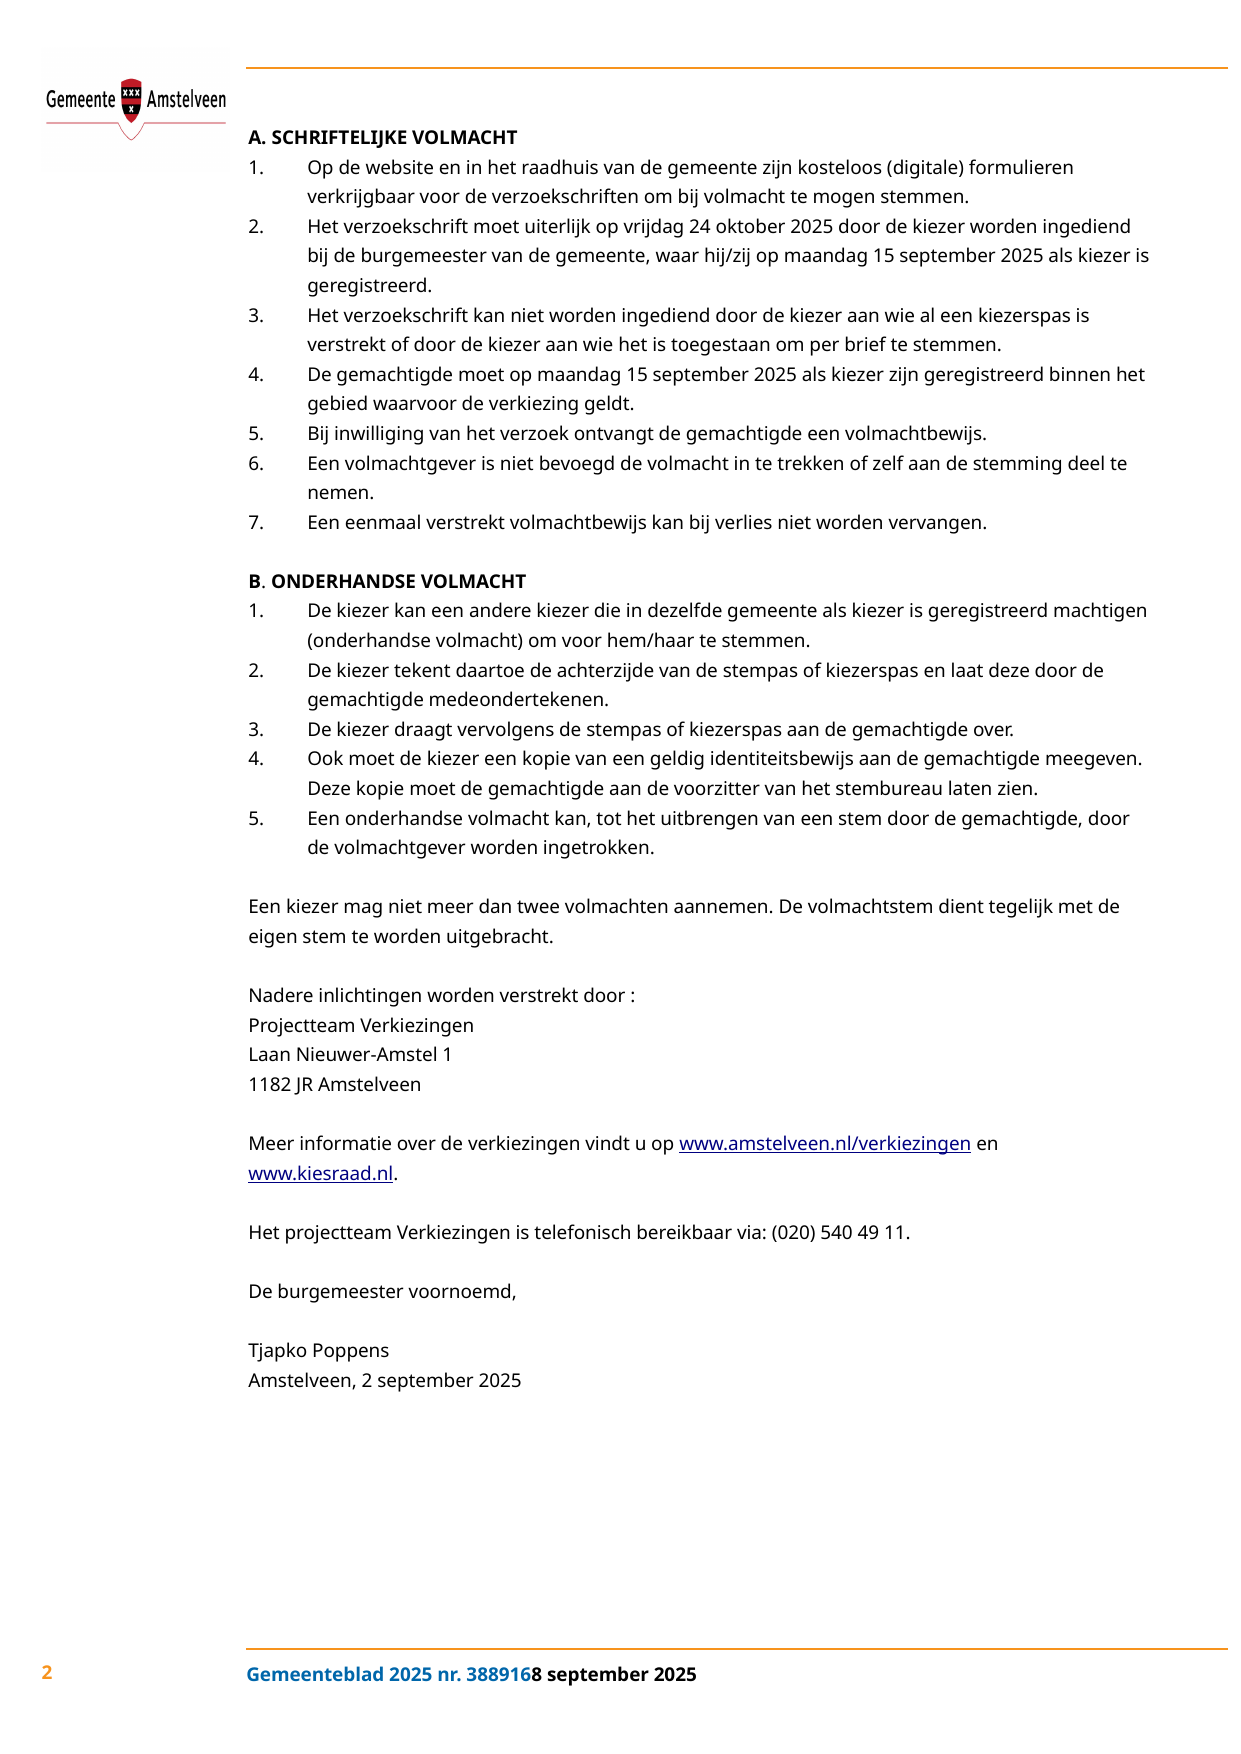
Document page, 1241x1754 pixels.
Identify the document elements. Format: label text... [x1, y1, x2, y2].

text Projectteam Verkiezingen [248, 1012, 1152, 1038]
list De kiezer kan een andere kiezer die in dezelfde gemeente als kiezer is geregistreerd machtigen (onderhandse volmacht) om voor hem/haar te stemmen. [248, 598, 1152, 653]
text Een kiezer mag niet meer dan twee volmachten aannemen. De volmachtstem dient tegelijk met de eigen stem te worden uitgebracht. [248, 893, 1152, 949]
text A. SCHRIFTELIJKE VOLMACHT [248, 124, 1152, 150]
list De kiezer tekent daartoe de achterzijde van de stempas of kiezerspas en laat deze door de gemachtigde medeondertekenen. [248, 657, 1152, 712]
list Op de website en in het raadhuis van de gemeente zijn kosteloos (digitale) formulieren verkrijgbaar voor de verzoekschriften om bij volmacht te mogen stemmen. [248, 154, 1152, 209]
list Het verzoekschrift moet uiterlijk op vrijdag 24 oktober 2025 door de kiezer worden ingediend bij de burgemeester van de gemeente, waar hij/zij op maandag 15 september 2025 als kiezer is geregistreerd. [248, 213, 1152, 298]
list Bij inwilliging van het verzoek ontvangt de gemachtigde een volmachtbewijs. [248, 420, 1152, 446]
text Amstelveen, 2 september 2025 [248, 1367, 1152, 1393]
text Tjapko Poppens [248, 1337, 1152, 1363]
list Het verzoekschrift kan niet worden ingediend door de kiezer aan wie al een kiezerspas is verstrekt of door de kiezer aan wie het is toegestaan om per brief te stemmen. [248, 302, 1152, 357]
text De burgemeester voornoemd, [248, 1278, 1152, 1304]
text Het projectteam Verkiezingen is telefonisch bereikbaar via: (020) 540 49 11. [248, 1219, 1152, 1245]
text Laan Nieuwer-Amstel 1 [248, 1041, 1152, 1067]
text 1182 JR Amstelveen [248, 1071, 1152, 1097]
list Een volmachtgever is niet bevoegd de volmacht in te trekken of zelf aan de stemming deel te nemen. [248, 450, 1152, 505]
text B. ONDERHANDSE VOLMACHT [248, 568, 1152, 594]
text Nadere inlichtingen worden verstrekt door : [248, 982, 1152, 1008]
list Ook moet de kiezer een kopie van een geldig identiteitsbewijs aan de gemachtigde meegeven. Deze kopie moet de gemachtigde aan de voorzitter van het stembureau laten zien. [248, 746, 1152, 801]
text Meer informatie over de verkiezingen vindt u op www.amstelveen.nl/verkiezingen en www.kiesraad.nl. [248, 1130, 1152, 1186]
picture [41, 47, 231, 172]
list De gemachtigde moet op maandag 15 september 2025 als kiezer zijn geregistreerd binnen het gebied waarvoor de verkiezing geldt. [248, 361, 1152, 416]
list Een onderhandse volmacht kan, tot het uitbrengen van een stem door de gemachtigde, door de volmachtgever worden ingetrokken. [248, 805, 1152, 860]
list De kiezer draagt vervolgens de stempas of kiezerspas aan de gemachtigde over. [248, 716, 1152, 742]
list Een eenmaal verstrekt volmachtbewijs kan bij verlies niet worden vervangen. [248, 509, 1152, 535]
